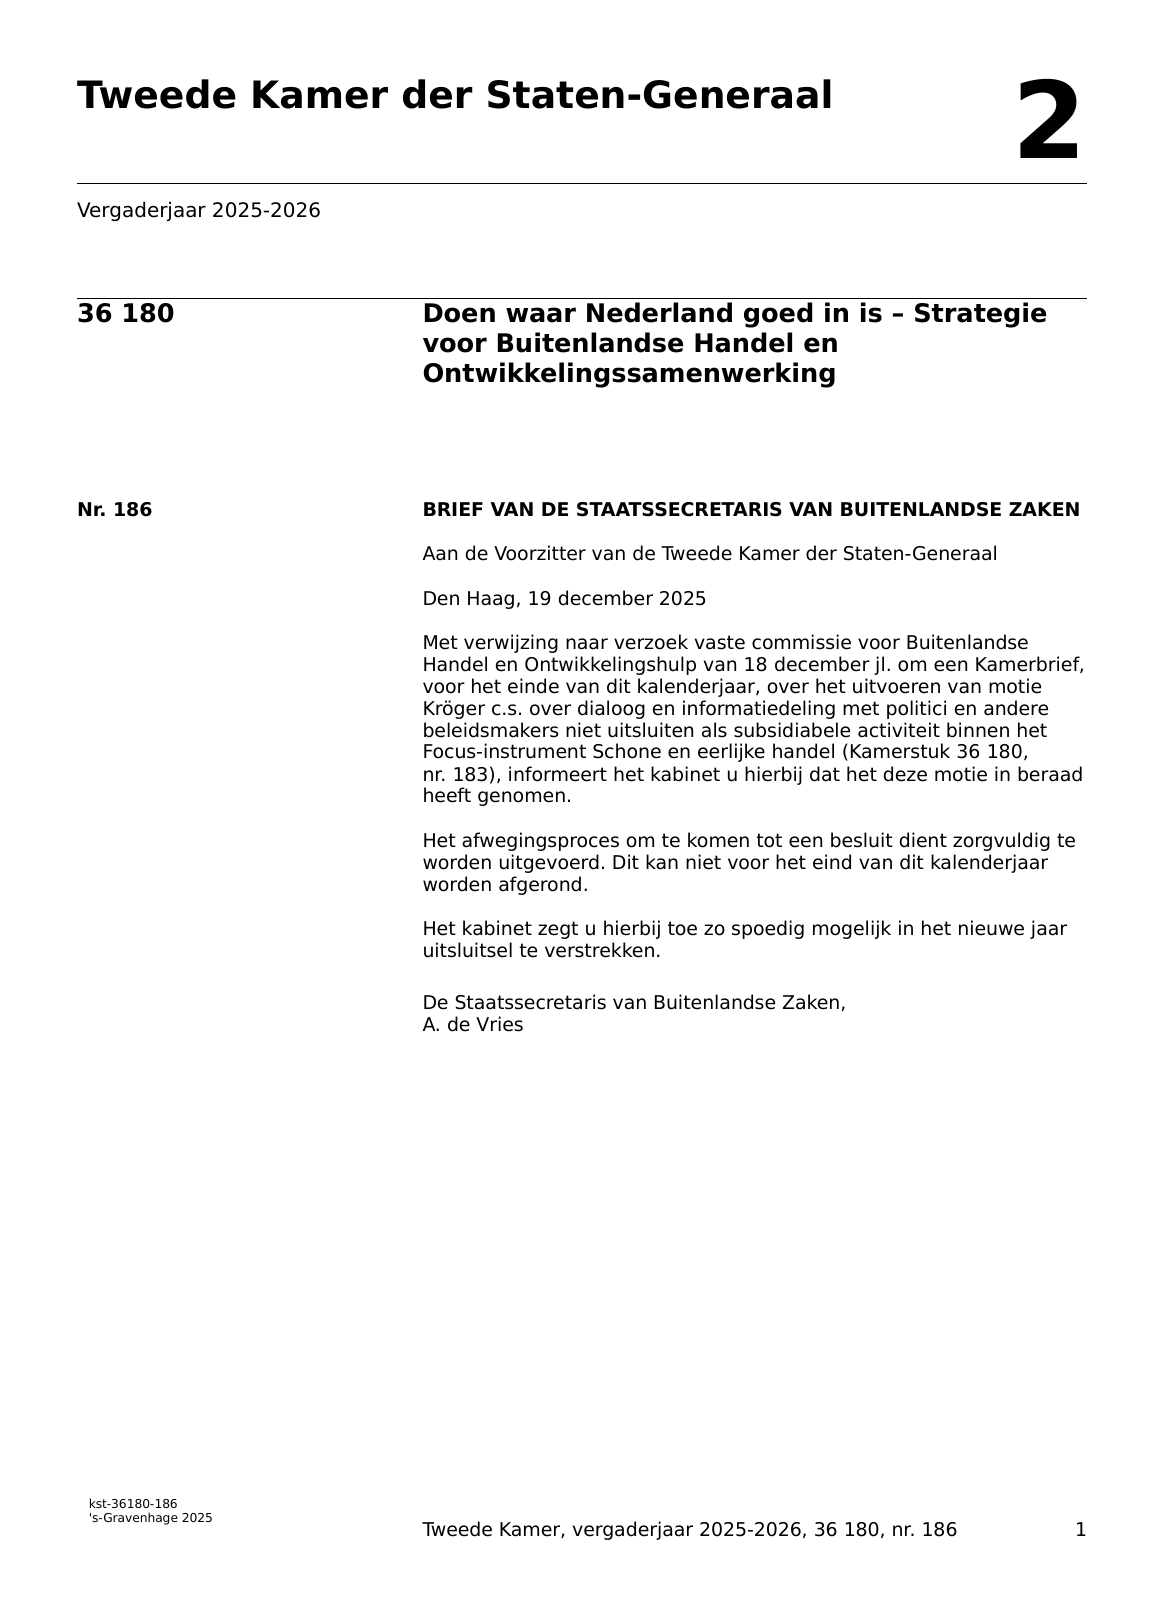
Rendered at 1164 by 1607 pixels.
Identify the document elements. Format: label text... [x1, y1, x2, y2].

subtitle Nr. 186 BRIEF VAN DE STAATSSECRETARIS VAN BUITENLANDSE ZAKEN [77, 499, 1087, 521]
text 's-Gravenhage 2025 [88, 1511, 323, 1525]
text De Staatssecretaris van Buitenlandse Zaken, A. de Vries [422, 992, 1087, 1036]
subtitle 36 180 Doen waar Nederland goed in is – Strategie voor Buitenlandse Handel en Ontwikkelingssamenwerking [77, 299, 1087, 388]
text kst-36180-186 [88, 1497, 323, 1511]
text Aan de Voorzitter van de Tweede Kamer der Staten-Generaal [422, 543, 1087, 565]
text Met verwijzing naar verzoek vaste commissie voor Buitenlandse Handel en Ontwikkelingshulp van 18 december jl. om een Kamerbrief, voor het einde van dit kalenderjaar, over het uitvoeren van motie Kröger c.s. over dialoog en informatiedeling met politici en andere beleidsmakers niet uitsluiten als subsidiabele activiteit binnen het Focus-instrument Schone en eerlijke handel (Kamerstuk 36 180, nr. 183), informeert het kabinet u hierbij dat het deze motie in beraad heeft genomen. [422, 632, 1087, 807]
text Het kabinet zegt u hierbij toe zo spoedig mogelijk in het nieuwe jaar uitsluitsel te verstrekken. [422, 918, 1087, 962]
table_cell Vergaderjaar 2025-2026 [77, 184, 1087, 298]
text Het afwegingsproces om te komen tot een besluit dient zorgvuldig te worden uitgevoerd. Dit kan niet voor het eind van dit kalenderjaar worden afgerond. [422, 829, 1087, 896]
table_header 2 [886, 59, 1087, 183]
table_header Tweede Kamer der Staten-Generaal [77, 59, 886, 183]
text Den Haag, 19 december 2025 [422, 587, 1087, 609]
